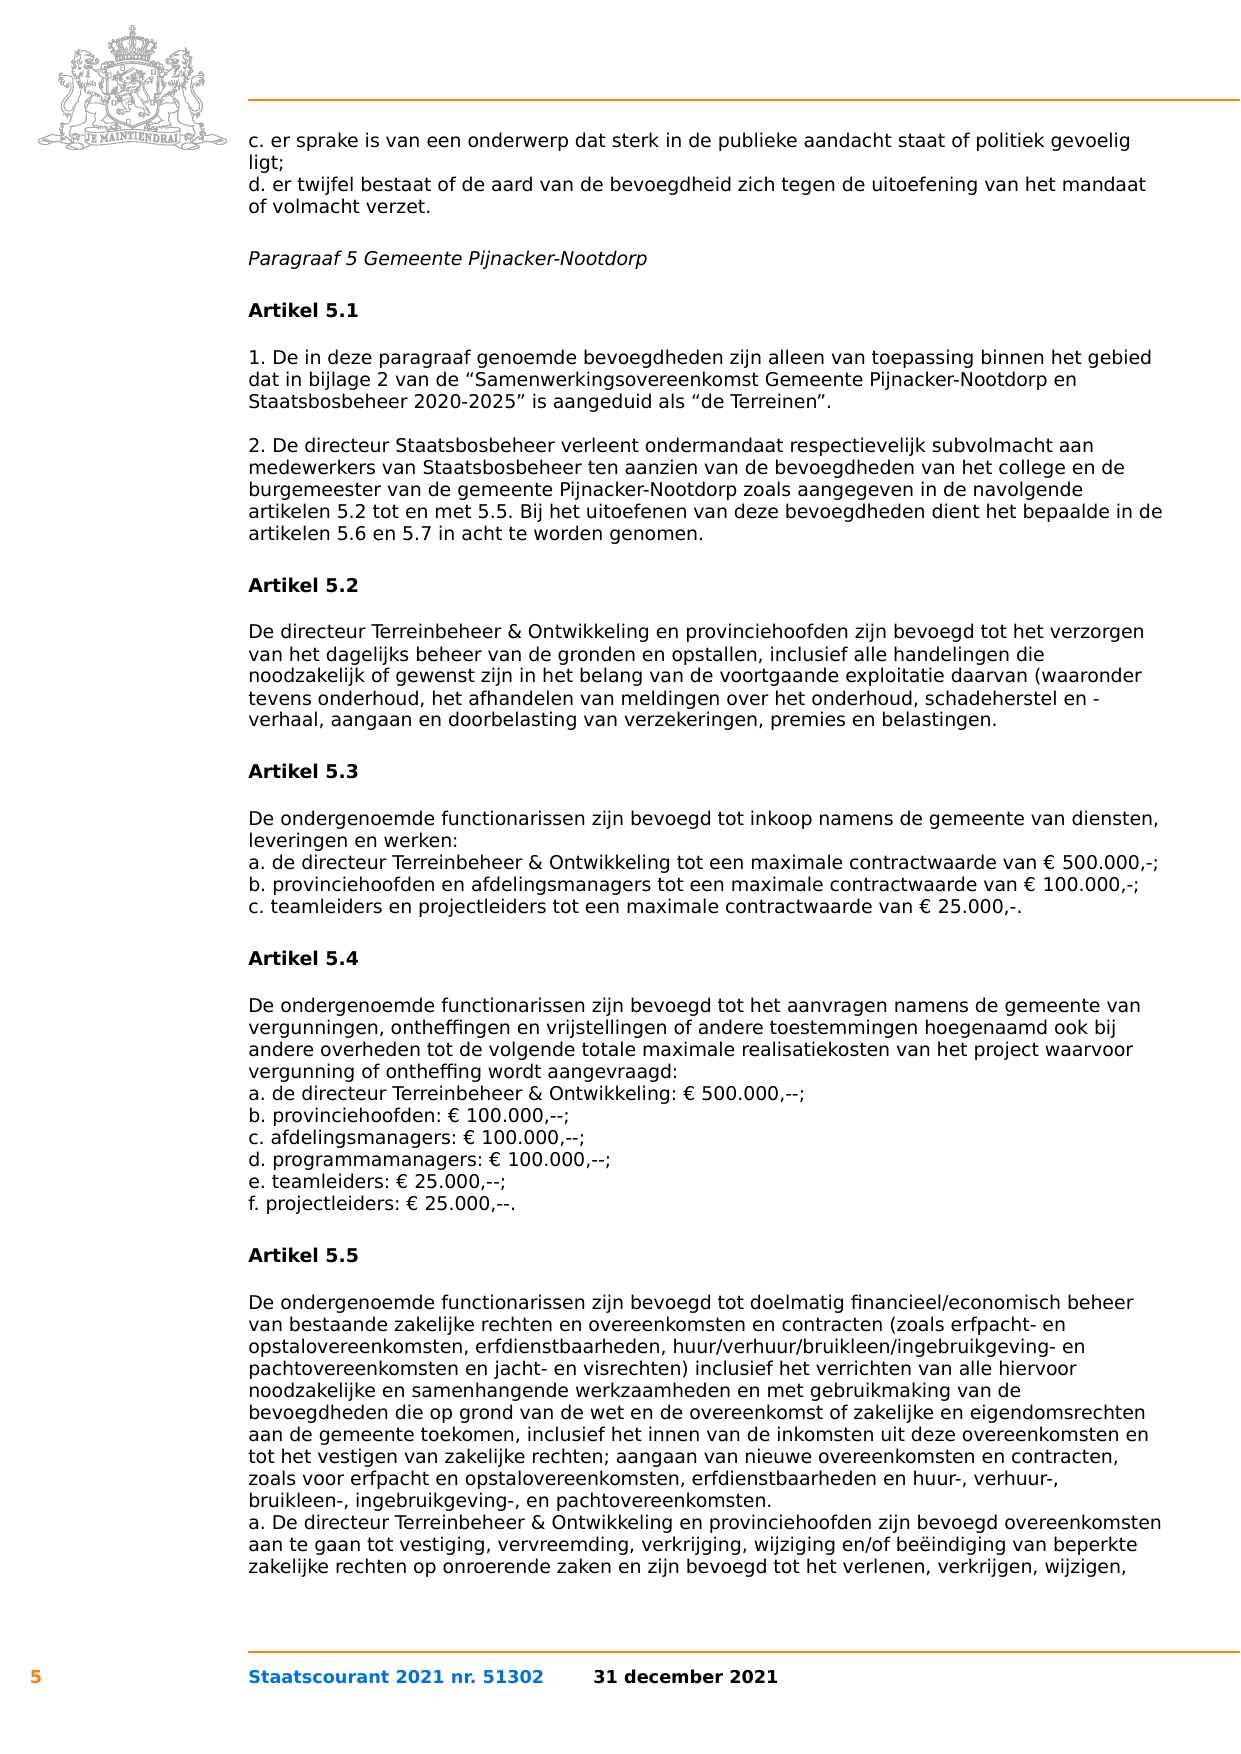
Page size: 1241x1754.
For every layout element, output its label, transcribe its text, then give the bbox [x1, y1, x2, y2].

subtitle Artikel 5.1 [248, 300, 1163, 322]
text De ondergenoemde functionarissen zijn bevoegd tot het aanvragen namens de gemeente van vergunningen, ontheffingen en vrijstellingen of andere toestemmingen hoegenaamd ook bij andere overheden tot de volgende totale maximale realisatiekosten van het project waarvoor vergunning of ontheffing wordt aangevraagd: [248, 995, 1163, 1083]
text e. teamleiders: € 25.000,--; [248, 1171, 1163, 1193]
text c. er sprake is van een onderwerp dat sterk in de publieke aandacht staat of politiek gevoelig ligt; [248, 130, 1163, 174]
text c. afdelingsmanagers: € 100.000,--; [248, 1127, 1163, 1149]
subtitle Artikel 5.3 [248, 761, 1163, 783]
text a. De directeur Terreinbeheer & Ontwikkeling en provinciehoofden zijn bevoegd overeenkomsten aan te gaan tot vestiging, vervreemding, verkrijging, wijziging en/of beëindiging van beperkte zakelijke rechten op onroerende zaken en zijn bevoegd tot het verlenen, verkrijgen, wijzigen, [248, 1512, 1163, 1578]
text 1. De in deze paragraaf genoemde bevoegdheden zijn alleen van toepassing binnen het gebied dat in bijlage 2 van de “Samenwerkingsovereenkomst Gemeente Pijnacker-Nootdorp en Staatsbosbeheer 2020-2025” is aangeduid als “de Terreinen”. [248, 347, 1163, 413]
subtitle Paragraaf 5 Gemeente Pijnacker-Nootdorp [248, 248, 1163, 270]
text a. de directeur Terreinbeheer & Ontwikkeling: € 500.000,--; [248, 1083, 1163, 1105]
text d. programmamanagers: € 100.000,--; [248, 1149, 1163, 1171]
text c. teamleiders en projectleiders tot een maximale contractwaarde van € 25.000,-. [248, 896, 1163, 918]
text De directeur Terreinbeheer & Ontwikkeling en provinciehoofden zijn bevoegd tot het verzorgen van het dagelijks beheer van de gronden en opstallen, inclusief alle handelingen die noodzakelijk of gewenst zijn in het belang van de voortgaande exploitatie daarvan (waaronder tevens onderhoud, het afhandelen van meldingen over het onderhoud, schadeherstel en -verhaal, aangaan en doorbelasting van verzekeringen, premies en belastingen. [248, 621, 1163, 731]
text b. provinciehoofden en afdelingsmanagers tot een maximale contractwaarde van € 100.000,-; [248, 874, 1163, 896]
text a. de directeur Terreinbeheer & Ontwikkeling tot een maximale contractwaarde van € 500.000,-; [248, 852, 1163, 874]
text d. er twijfel bestaat of de aard van de bevoegdheid zich tegen de uitoefening van het mandaat of volmacht verzet. [248, 174, 1163, 218]
text f. projectleiders: € 25.000,--. [248, 1193, 1163, 1215]
text De ondergenoemde functionarissen zijn bevoegd tot inkoop namens de gemeente van diensten, leveringen en werken: [248, 808, 1163, 852]
text b. provinciehoofden: € 100.000,--; [248, 1105, 1163, 1127]
text 2. De directeur Staatsbosbeheer verleent ondermandaat respectievelijk subvolmacht aan medewerkers van Staatsbosbeheer ten aanzien van de bevoegdheden van het college en de burgemeester van de gemeente Pijnacker-Nootdorp zoals aangegeven in de navolgende artikelen 5.2 tot en met 5.5. Bij het uitoefenen van deze bevoegdheden dient het bepaalde in de artikelen 5.6 en 5.7 in acht te worden genomen. [248, 434, 1163, 544]
text De ondergenoemde functionarissen zijn bevoegd tot doelmatig financieel/economisch beheer van bestaande zakelijke rechten en overeenkomsten en contracten (zoals erfpacht- en opstalovereenkomsten, erfdienstbaarheden, huur/verhuur/bruikleen/ingebruikgeving- en pachtovereenkomsten en jacht- en visrechten) inclusief het verrichten van alle hiervoor noodzakelijke en samenhangende werkzaamheden en met gebruikmaking van de bevoegdheden die op grond van de wet en de overeenkomst of zakelijke en eigendomsrechten aan de gemeente toekomen, inclusief het innen van de inkomsten uit deze overeenkomsten en tot het vestigen van zakelijke rechten; aangaan van nieuwe overeenkomsten en contracten, zoals voor erfpacht en opstalovereenkomsten, erfdienstbaarheden en huur-, verhuur-, bruikleen-, ingebruikgeving-, en pachtovereenkomsten. [248, 1292, 1163, 1512]
subtitle Artikel 5.4 [248, 948, 1163, 970]
picture [38, 25, 227, 150]
subtitle Artikel 5.2 [248, 574, 1163, 596]
subtitle Artikel 5.5 [248, 1245, 1163, 1267]
